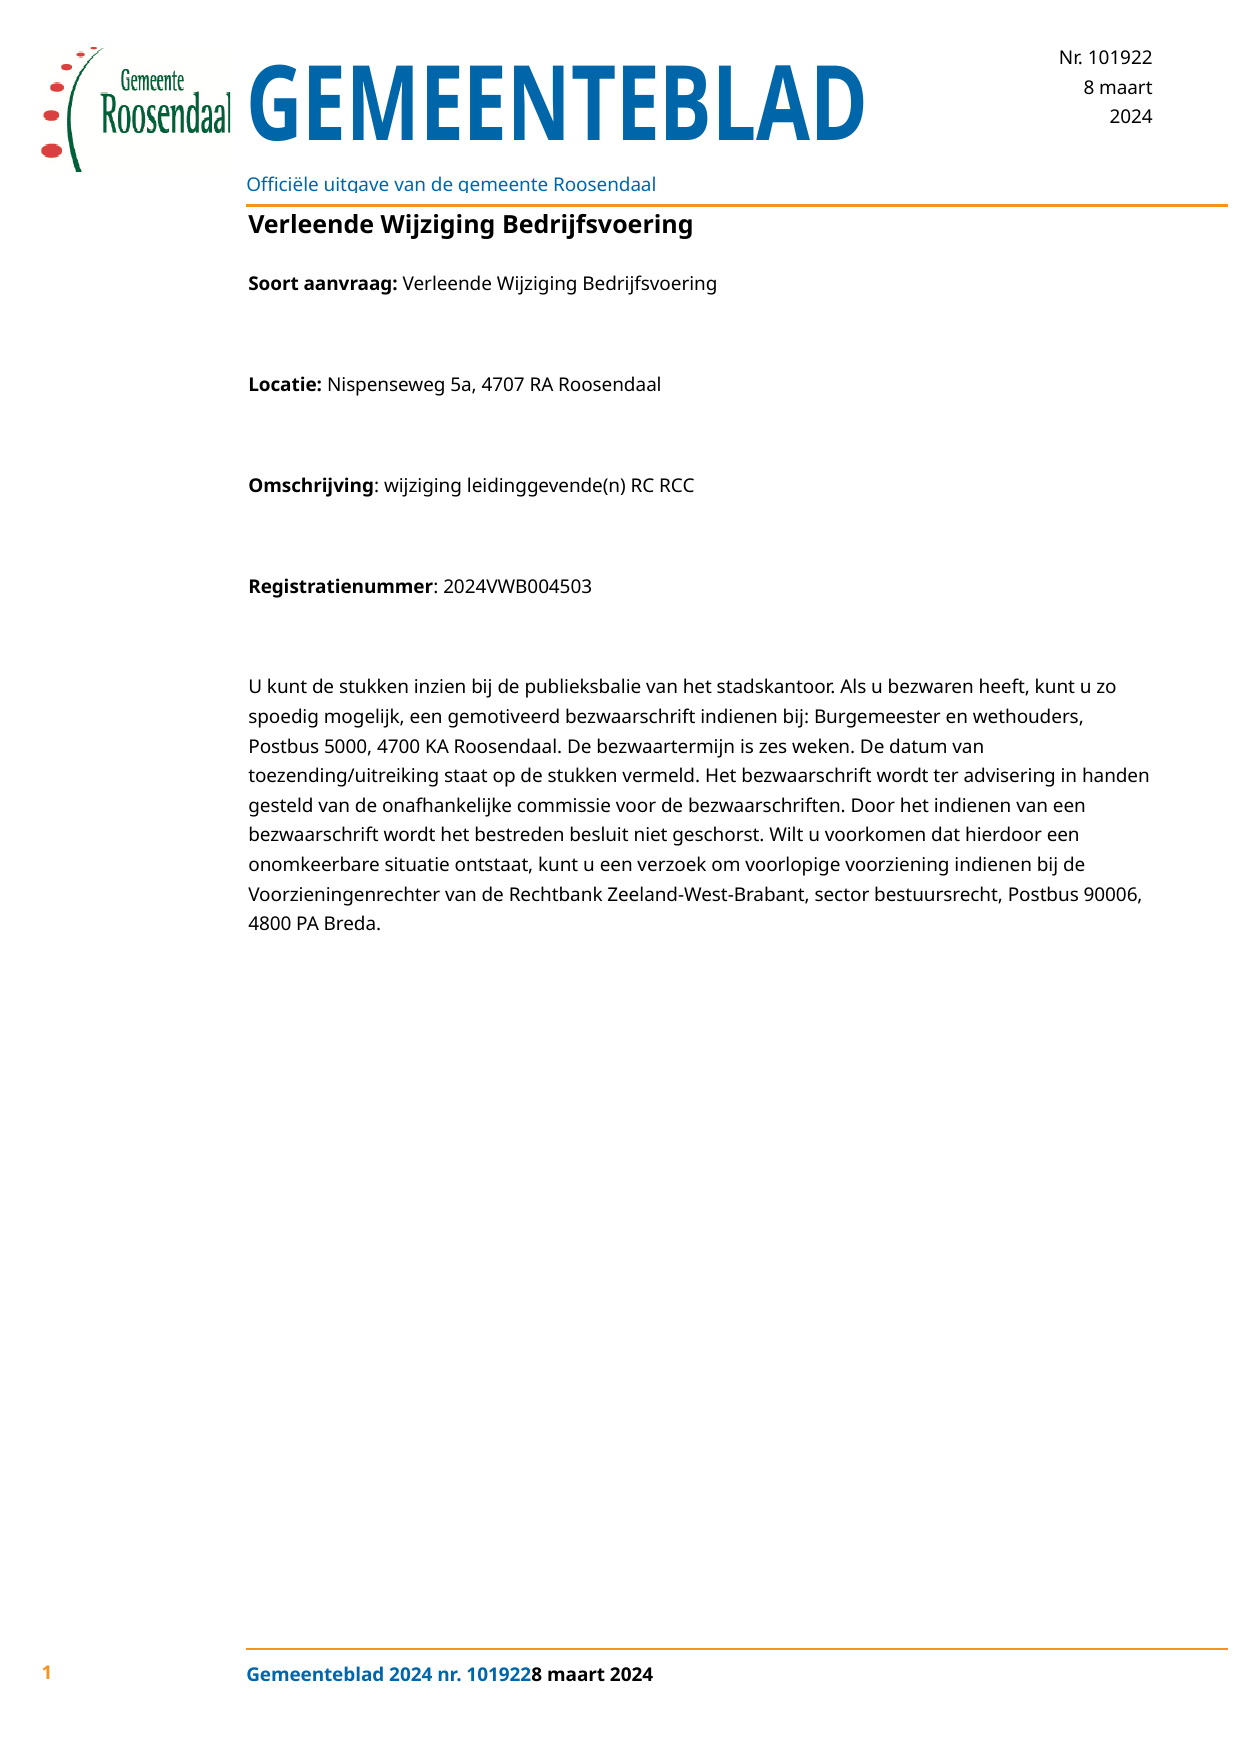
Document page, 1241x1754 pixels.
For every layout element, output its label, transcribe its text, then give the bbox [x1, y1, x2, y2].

text Locatie: Nispenseweg 5a, 4707 RA Roosendaal [248, 371, 1152, 397]
text Soort aanvraag: Verleende Wijziging Bedrijfsvoering [248, 270, 1152, 296]
text U kunt de stukken inzien bij de publieksbalie van het stadskantoor. Als u bezwaren heeft, kunt u zo spoedig mogelijk, een gemotiveerd bezwaarschrift indienen bij: Burgemeester en wethouders, Postbus 5000, 4700 KA Roosendaal. De bezwaartermijn is zes weken. De datum van toezending/uitreiking staat op de stukken vermeld. Het bezwaarschrift wordt ter advisering in handen gesteld van de onafhankelijke commissie voor de bezwaarschriften. Door het indienen van een bezwaarschrift wordt het bestreden besluit niet geschorst. Wilt u voorkomen dat hierdoor een onomkeerbare situatie ontstaat, kunt u een verzoek om voorlopige voorziening indienen bij de Voorzieningenrechter van de Rechtbank Zeeland-West-Brabant, sector bestuursrecht, Postbus 90006, 4800 PA Breda. [248, 674, 1152, 936]
text Verleende Wijziging Bedrijfsvoering [248, 207, 1152, 241]
picture [41, 47, 231, 172]
text Omschrijving: wijziging leidinggevende(n) RC RCC [248, 472, 1152, 498]
text Registratienummer: 2024VWB004503 [248, 573, 1152, 598]
